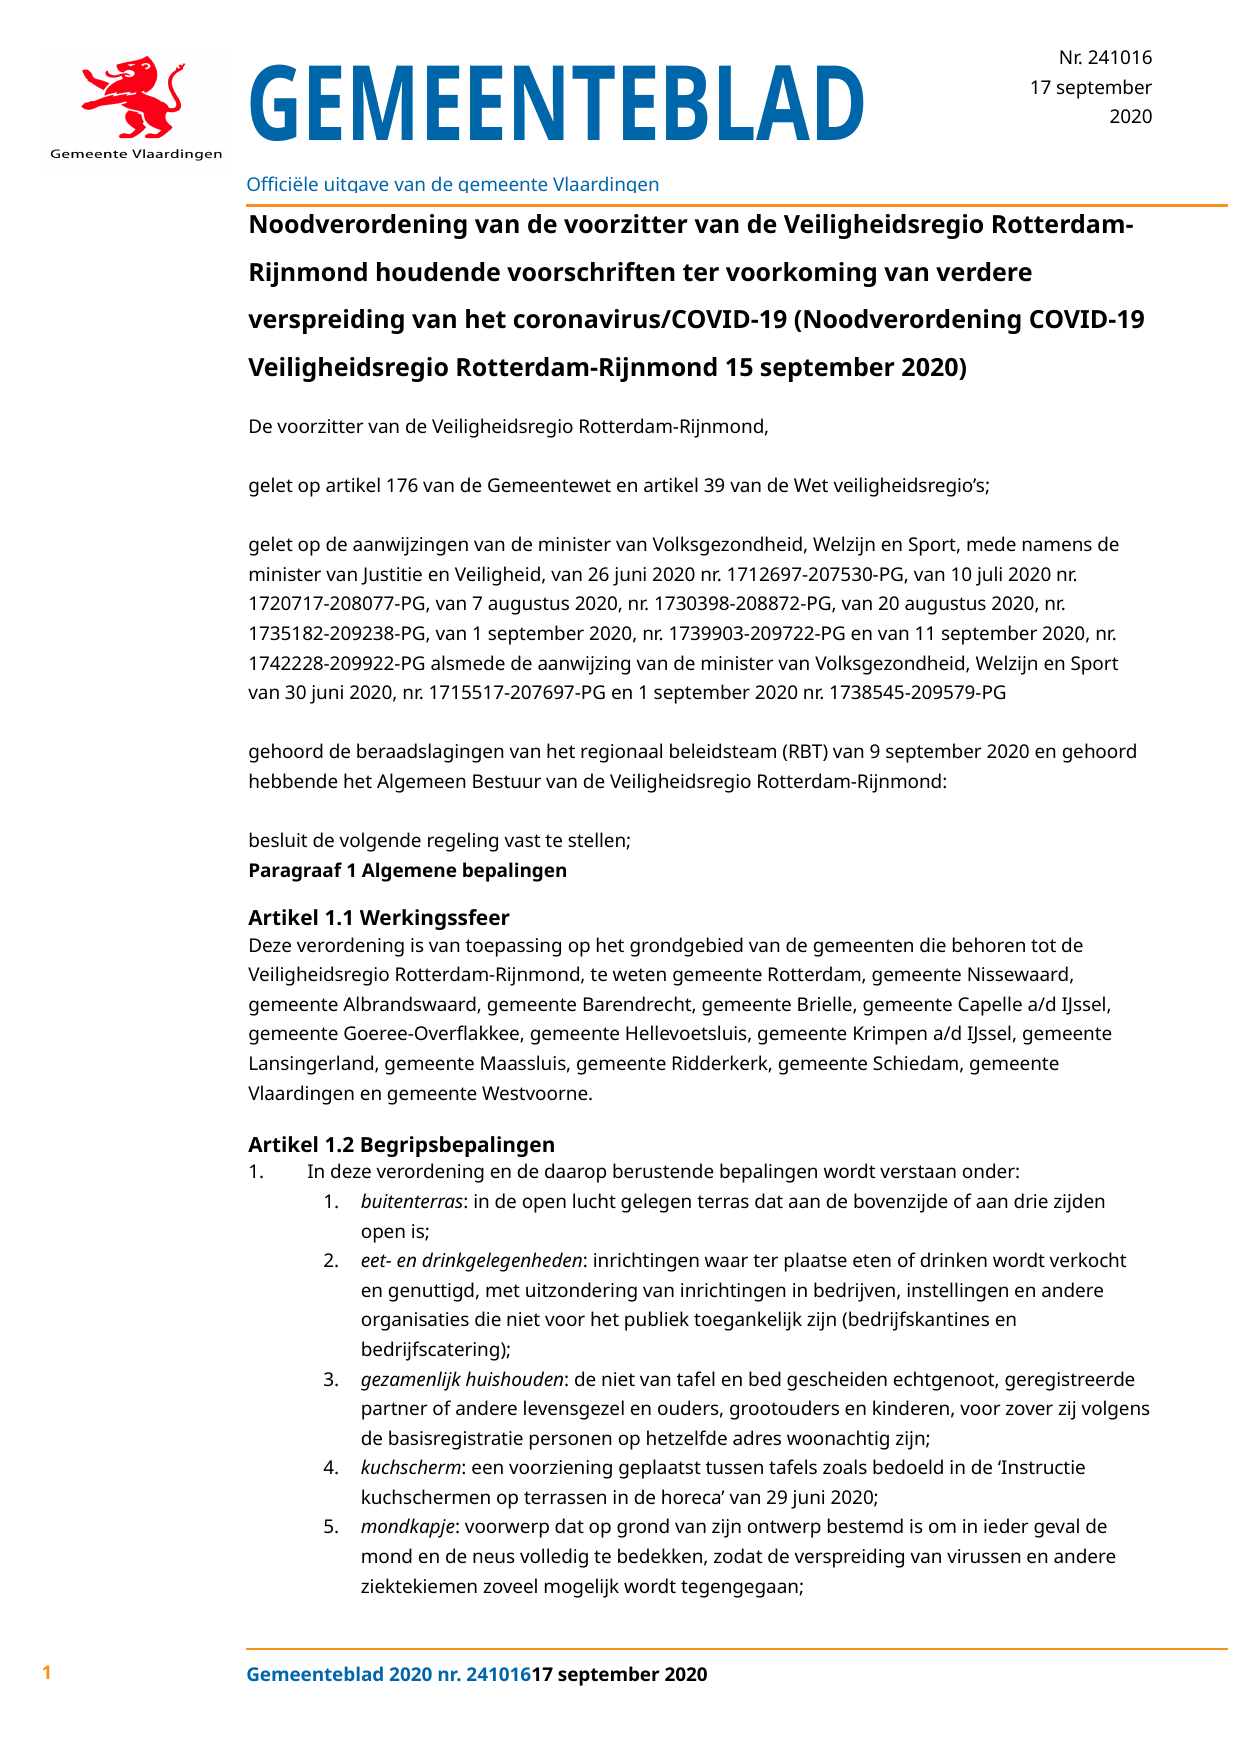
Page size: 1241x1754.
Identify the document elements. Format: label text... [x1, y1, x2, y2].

text De voorzitter van de Veiligheidsregio Rotterdam-Rijnmond, [248, 413, 1152, 439]
list gezamenlijk huishouden: de niet van tafel en bed gescheiden echtgenoot, geregistreerde partner of andere levensgezel en ouders, grootouders en kinderen, voor zover zij volgens de basisregistratie personen op hetzelfde adres woonachtig zijn; [323, 1366, 1152, 1451]
list mondkapje: voorwerp dat op grond van zijn ontwerp bestemd is om in ieder geval de mond en de neus volledig te bedekken, zodat de verspreiding van virussen en andere ziektekiemen zoveel mogelijk wordt tegengegaan; [323, 1514, 1152, 1598]
list eet- en drinkgelegenheden: inrichtingen waar ter plaatse eten of drinken wordt verkocht en genuttigd, met uitzondering van inrichtingen in bedrijven, instellingen en andere organisaties die niet voor het publiek toegankelijk zijn (bedrijfskantines en bedrijfscatering); [323, 1247, 1152, 1362]
text besluit de volgende regeling vast te stellen; [248, 827, 1152, 853]
list buitenterras: in de open lucht gelegen terras dat aan de bovenzijde of aan drie zijden open is; [323, 1188, 1152, 1243]
text Paragraaf 1 Algemene bepalingen [248, 857, 1152, 883]
text Artikel 1.2 Begripsbepalingen [248, 1130, 1152, 1159]
text Deze verordening is van toepassing op het grondgebied van de gemeenten die behoren tot de Veiligheidsregio Rotterdam-Rijnmond, te weten gemeente Rotterdam, gemeente Nissewaard, gemeente Albrandswaard, gemeente Barendrecht, gemeente Brielle, gemeente Capelle a/d IJssel, gemeente Goeree-Overflakkee, gemeente Hellevoetsluis, gemeente Krimpen a/d IJssel, gemeente Lansingerland, gemeente Maassluis, gemeente Ridderkerk, gemeente Schiedam, gemeente Vlaardingen en gemeente Westvoorne. [248, 932, 1152, 1106]
list In deze verordening en de daarop berustende bepalingen wordt verstaan onder: [248, 1159, 1152, 1184]
picture [41, 47, 231, 172]
text Artikel 1.1 Werkingssfeer [248, 903, 1152, 932]
text gelet op de aanwijzingen van de minister van Volksgezondheid, Welzijn en Sport, mede namens de minister van Justitie en Veiligheid, van 26 juni 2020 nr. 1712697-207530-PG, van 10 juli 2020 nr. 1720717-208077-PG, van 7 augustus 2020, nr. 1730398-208872-PG, van 20 augustus 2020, nr. 1735182-209238-PG, van 1 september 2020, nr. 1739903-209722-PG en van 11 september 2020, nr. 1742228-209922-PG alsmede de aanwijzing van de minister van Volksgezondheid, Welzijn en Sport van 30 juni 2020, nr. 1715517-207697-PG en 1 september 2020 nr. 1738545-209579-PG [248, 531, 1152, 705]
text gehoord de beraadslagingen van het regionaal beleidsteam (RBT) van 9 september 2020 en gehoord hebbende het Algemeen Bestuur van de Veiligheidsregio Rotterdam-Rijnmond: [248, 738, 1152, 794]
text gelet op artikel 176 van de Gemeentewet en artikel 39 van de Wet veiligheidsregio’s; [248, 472, 1152, 498]
text Noodverordening van de voorzitter van de Veiligheidsregio Rotterdam-Rijnmond houdende voorschriften ter voorkoming van verdere verspreiding van het coronavirus/COVID-19 (Noodverordening COVID-19 Veiligheidsregio Rotterdam-Rijnmond 15 september 2020) [248, 207, 1152, 384]
list kuchscherm: een voorziening geplaatst tussen tafels zoals bedoeld in de ‘Instructie kuchschermen op terrassen in de horeca’ van 29 juni 2020; [323, 1454, 1152, 1510]
